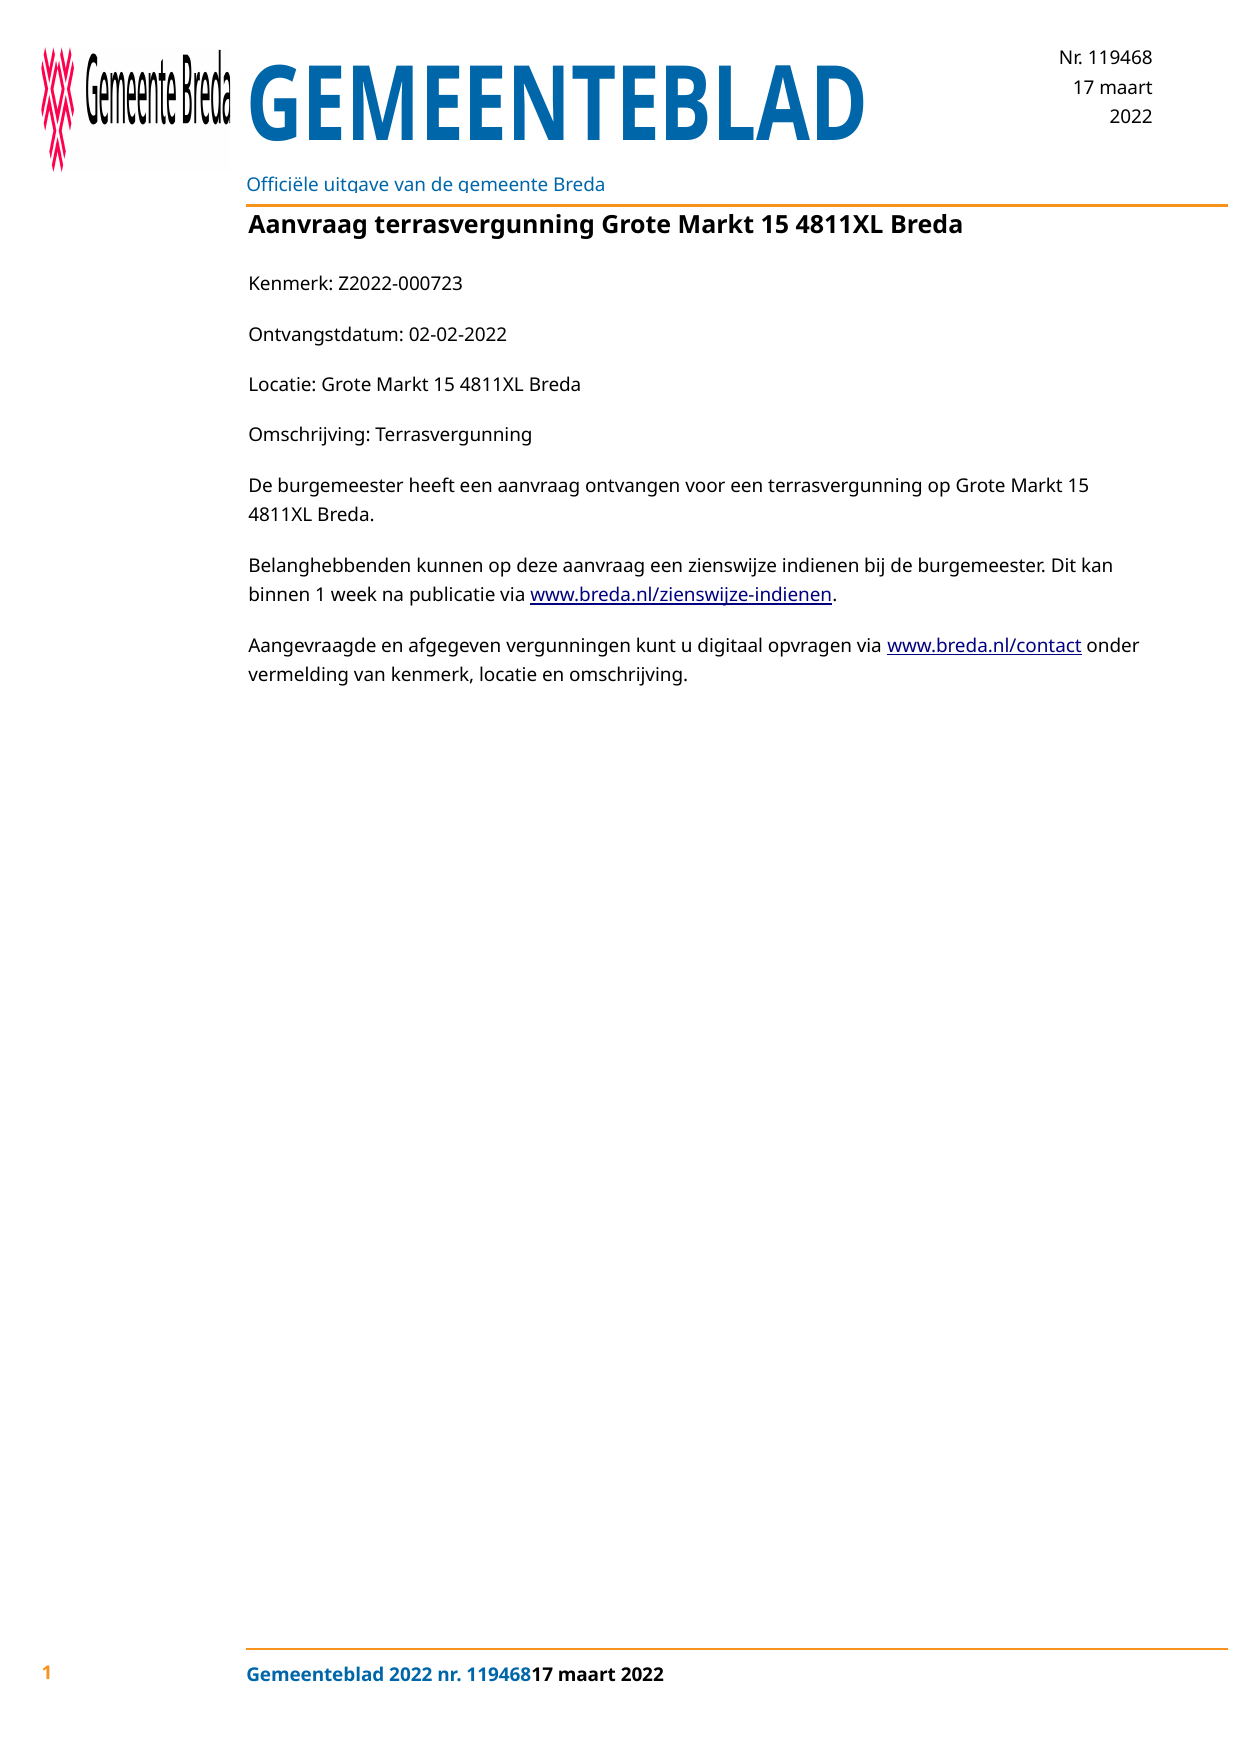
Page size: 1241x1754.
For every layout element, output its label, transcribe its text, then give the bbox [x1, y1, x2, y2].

text Kenmerk: Z2022-000723 [248, 270, 1152, 296]
text Omschrijving: Terrasvergunning [248, 422, 1152, 447]
text Belanghebbenden kunnen op deze aanvraag een zienswijze indienen bij de burgemeester. Dit kan binnen 1 week na publicatie via www.breda.nl/zienswijze-indienen. [248, 552, 1152, 607]
text De burgemeester heeft een aanvraag ontvangen voor een terrasvergunning op Grote Markt 15 4811XL Breda. [248, 472, 1152, 527]
text Aanvraag terrasvergunning Grote Markt 15 4811XL Breda [248, 207, 1152, 241]
text Aangevraagde en afgegeven vergunningen kunt u digitaal opvragen via www.breda.nl/contact onder vermelding van kenmerk, locatie en omschrijving. [248, 632, 1152, 687]
text Locatie: Grote Markt 15 4811XL Breda [248, 371, 1152, 397]
text Ontvangstdatum: 02-02-2022 [248, 321, 1152, 346]
picture [41, 47, 231, 172]
